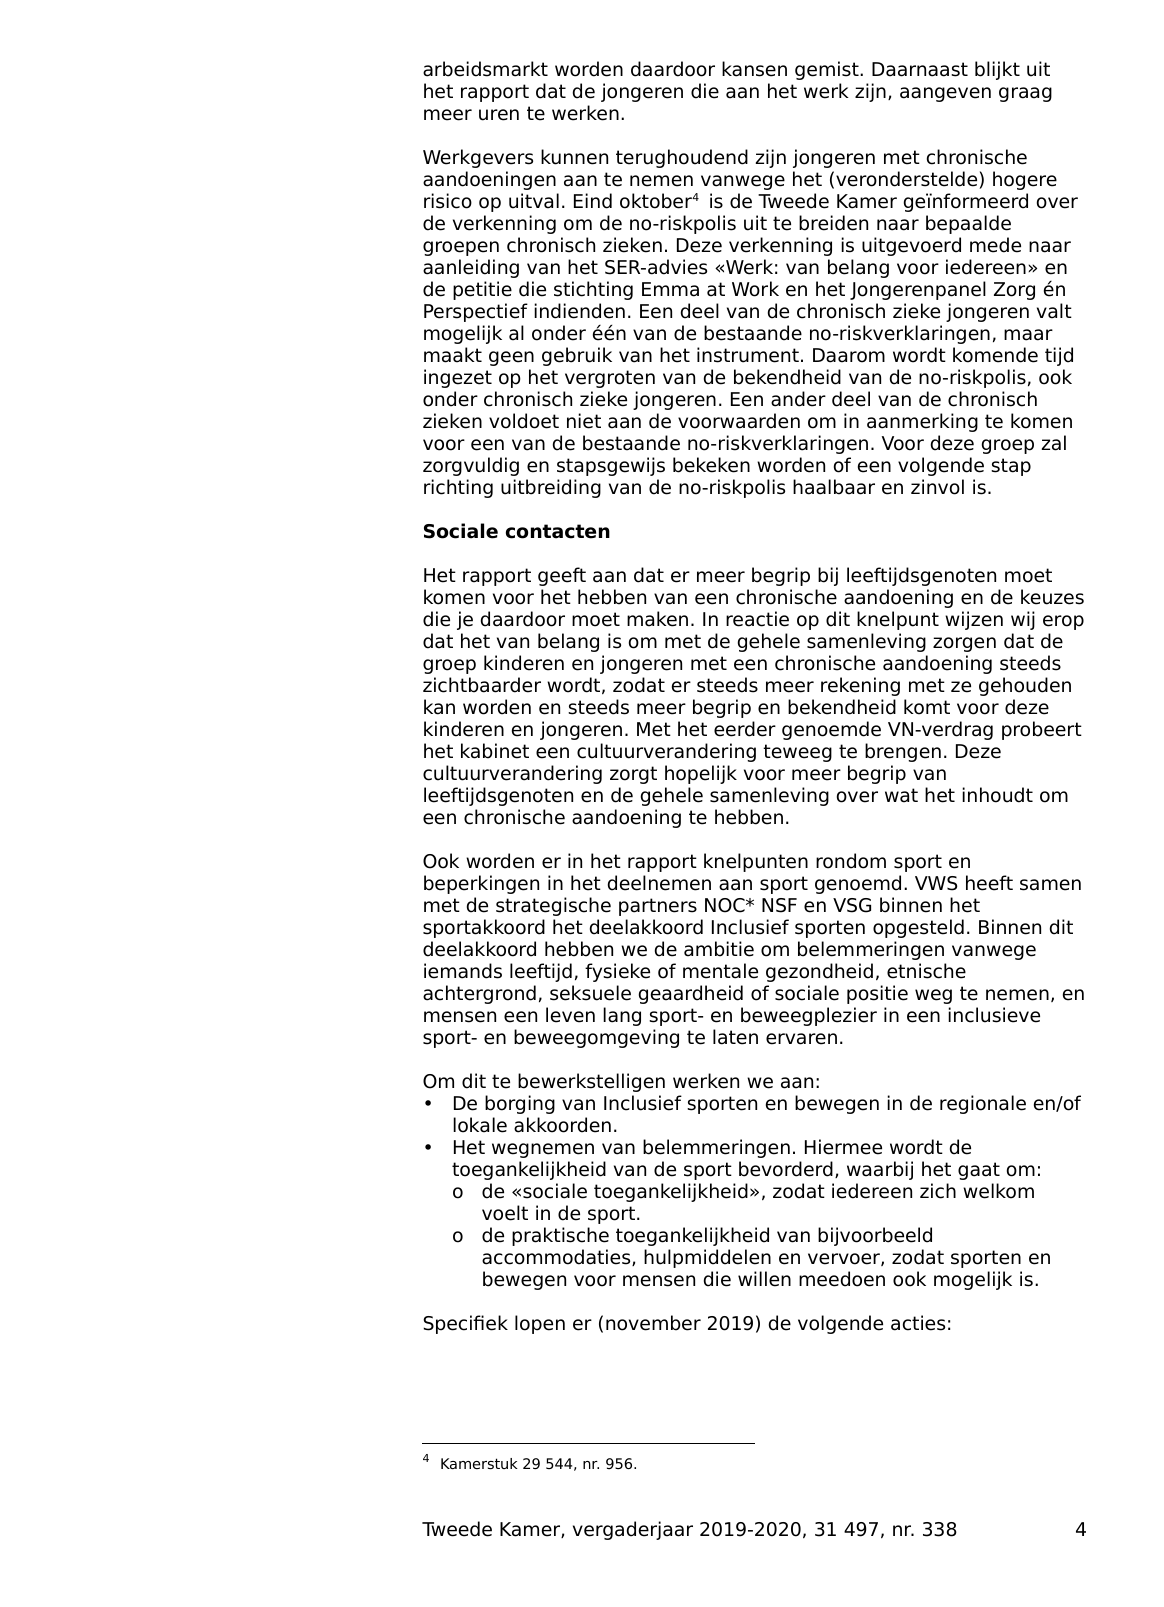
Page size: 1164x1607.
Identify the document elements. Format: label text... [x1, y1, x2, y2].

subtitle Sociale contacten [422, 521, 1087, 543]
text o de «sociale toegankelijkheid», zodat iedereen zich welkom voelt in de sport. [452, 1181, 1087, 1225]
text • De borging van Inclusief sporten en bewegen in de regionale en/of lokale akkoorden. [422, 1093, 1087, 1137]
text Het rapport geeft aan dat er meer begrip bij leeftijdsgenoten moet komen voor het hebben van een chronische aandoening en de keuzes die je daardoor moet maken. In reactie op dit knelpunt wijzen wij erop dat het van belang is om met de gehele samenleving zorgen dat de groep kinderen en jongeren met een chronische aandoening steeds zichtbaarder wordt, zodat er steeds meer rekening met ze gehouden kan worden en steeds meer begrip en bekendheid komt voor deze kinderen en jongeren. Met het eerder genoemde VN-verdrag probeert het kabinet een cultuurverandering teweeg te brengen. Deze cultuurverandering zorgt hopelijk voor meer begrip van leeftijdsgenoten en de gehele samenleving over wat het inhoudt om een chronische aandoening te hebben. [422, 565, 1087, 829]
text arbeidsmarkt worden daardoor kansen gemist. Daarnaast blijkt uit het rapport dat de jongeren die aan het werk zijn, aangeven graag meer uren te werken. [422, 59, 1087, 125]
text Kamerstuk 29 544, nr. 956. [422, 1452, 1087, 1474]
text Specifiek lopen er (november 2019) de volgende acties: [422, 1313, 1087, 1335]
text Om dit te bewerkstelligen werken we aan: [422, 1071, 1087, 1093]
text o de praktische toegankelijkheid van bijvoorbeeld accommodaties, hulpmiddelen en vervoer, zodat sporten en bewegen voor mensen die willen meedoen ook mogelijk is. [452, 1225, 1087, 1291]
text • Het wegnemen van belemmeringen. Hiermee wordt de toegankelijkheid van de sport bevorderd, waarbij het gaat om: [422, 1137, 1087, 1181]
text Werkgevers kunnen terughoudend zijn jongeren met chronische aandoeningen aan te nemen vanwege het (veronderstelde) hogere risico op uitval. Eind oktober is de Tweede Kamer geïnformeerd over de verkenning om de no-riskpolis uit te breiden naar bepaalde groepen chronisch zieken. Deze verkenning is uitgevoerd mede naar aanleiding van het SER-advies «Werk: van belang voor iedereen» en de petitie die stichting Emma at Work en het Jongerenpanel Zorg én Perspectief indienden. Een deel van de chronisch zieke jongeren valt mogelijk al onder één van de bestaande no-riskverklaringen, maar maakt geen gebruik van het instrument. Daarom wordt komende tijd ingezet op het vergroten van de bekendheid van de no-riskpolis, ook onder chronisch zieke jongeren. Een ander deel van de chronisch zieken voldoet niet aan de voorwaarden om in aanmerking te komen voor een van de bestaande no-riskverklaringen. Voor deze groep zal zorgvuldig en stapsgewijs bekeken worden of een volgende stap richting uitbreiding van de no-riskpolis haalbaar en zinvol is. [422, 147, 1087, 499]
text Ook worden er in het rapport knelpunten rondom sport en beperkingen in het deelnemen aan sport genoemd. VWS heeft samen met de strategische partners NOC* NSF en VSG binnen het sportakkoord het deelakkoord Inclusief sporten opgesteld. Binnen dit deelakkoord hebben we de ambitie om belemmeringen vanwege iemands leeftijd, fysieke of mentale gezondheid, etnische achtergrond, seksuele geaardheid of sociale positie weg te nemen, en mensen een leven lang sport- en beweegplezier in een inclusieve sport- en beweegomgeving te laten ervaren. [422, 851, 1087, 1049]
